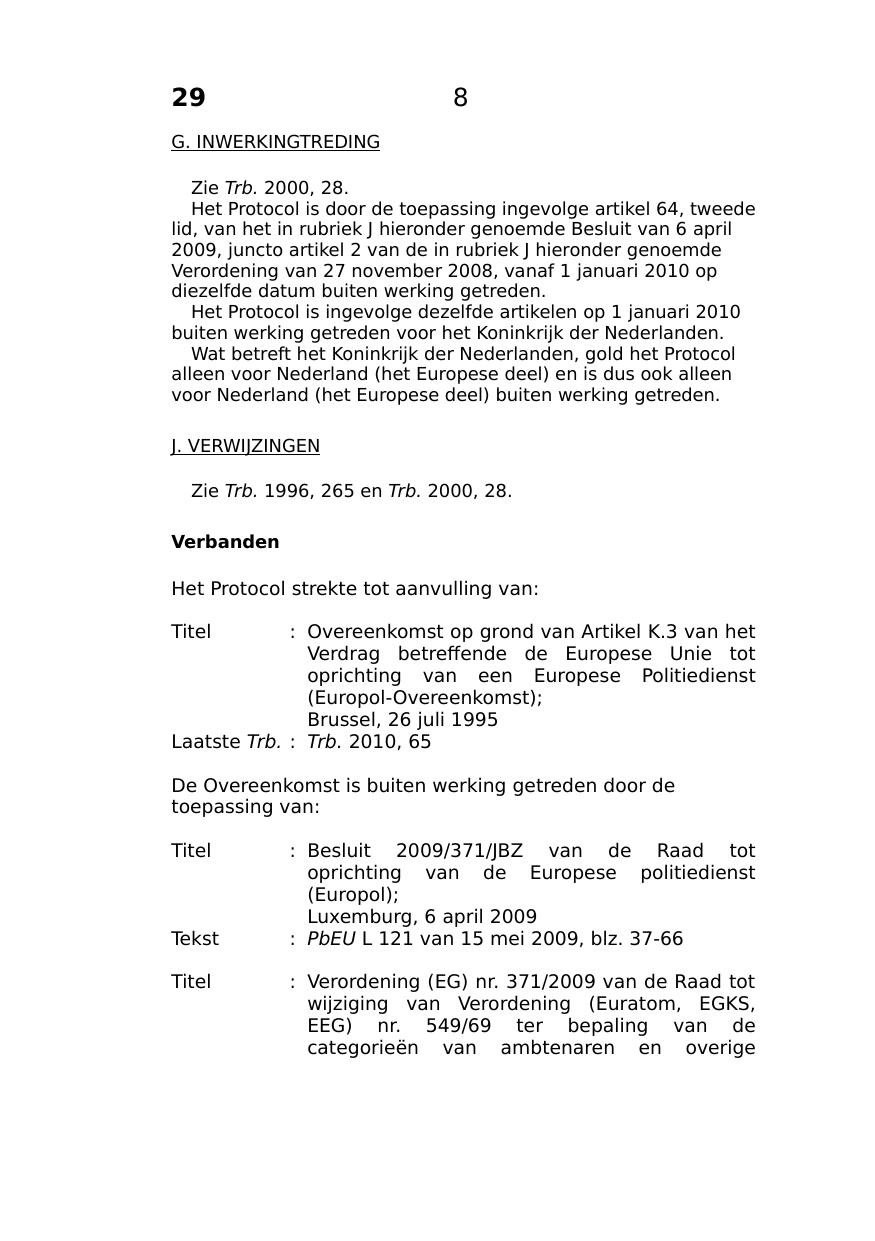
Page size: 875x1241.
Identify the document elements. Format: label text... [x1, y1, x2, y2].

table_cell : [289, 928, 307, 950]
table_cell Titel [171, 972, 289, 1059]
table_cell Tekst [171, 928, 289, 950]
table_cell [289, 753, 307, 775]
table_cell : [289, 731, 307, 753]
table_cell [307, 819, 756, 840]
table_cell [307, 950, 756, 972]
text Het Protocol is door de toepassing ingevolge artikel 64, tweede lid, van het in rubriek J hieronder genoemde Besluit van 6 april 2009, juncto artikel 2 van de in rubriek J hieronder genoemde Verordening van 27 november 2008, vanaf 1 januari 2010 op diezelfde datum buiten werking getreden. [171, 198, 756, 302]
table_cell Titel [171, 622, 289, 731]
text Het Protocol is ingevolge dezelfde artikelen op 1 januari 2010 buiten werking getreden voor het Koninkrijk der Nederlanden. [171, 302, 756, 343]
text Zie Trb. 2000, 28. [171, 178, 756, 198]
table_cell Verordening (EG) nr. 371/2009 van de Raad tot wijziging van Verordening (Euratom, EGKS, EEG) nr. 549/69 ter bepaling van de categorieën van ambtenaren en overige [307, 972, 756, 1059]
table_header Het Protocol strekte tot aanvulling van: [171, 578, 756, 600]
table_cell [307, 753, 756, 775]
subtitle J. VERWIJZINGEN [171, 436, 756, 456]
table_cell : [289, 622, 307, 731]
table_cell [289, 950, 307, 972]
text Wat betreft het Koninkrijk der Nederlanden, gold het Protocol alleen voor Nederland (het Europese deel) en is dus ook alleen voor Nederland (het Europese deel) buiten werking getreden. [171, 343, 756, 406]
text Zie Trb. 1996, 265 en Trb. 2000, 28. [171, 481, 756, 502]
table_cell De Overeenkomst is buiten werking getreden door de toepassing van: [171, 775, 756, 818]
table_cell Overeenkomst op grond van Artikel K.3 van het Verdrag betreffende de Europese Unie tot oprichting van een Europese Politiedienst (Europol-Overeenkomst); Brussel, 26 juli 1995 [307, 622, 756, 731]
table_cell Titel [171, 840, 289, 928]
table_cell [171, 753, 289, 775]
table_cell Laatste Trb. [171, 731, 289, 753]
table_cell PbEU L 121 van 15 mei 2009, blz. 37-66 [307, 928, 756, 950]
table_cell [307, 600, 756, 622]
table_cell [171, 819, 289, 840]
subtitle G. INWERKINGTREDING [171, 132, 756, 153]
table_cell : [289, 840, 307, 928]
table_cell [171, 950, 289, 972]
table_cell [289, 819, 307, 840]
table_cell [171, 600, 289, 622]
table_cell Trb. 2010, 65 [307, 731, 756, 753]
table_cell Besluit 2009/371/JBZ van de Raad tot oprichting van de Europese politiedienst (Europol); Luxemburg, 6 april 2009 [307, 840, 756, 928]
table_cell [289, 600, 307, 622]
table_cell : [289, 972, 307, 1059]
subtitle Verbanden [171, 532, 756, 553]
